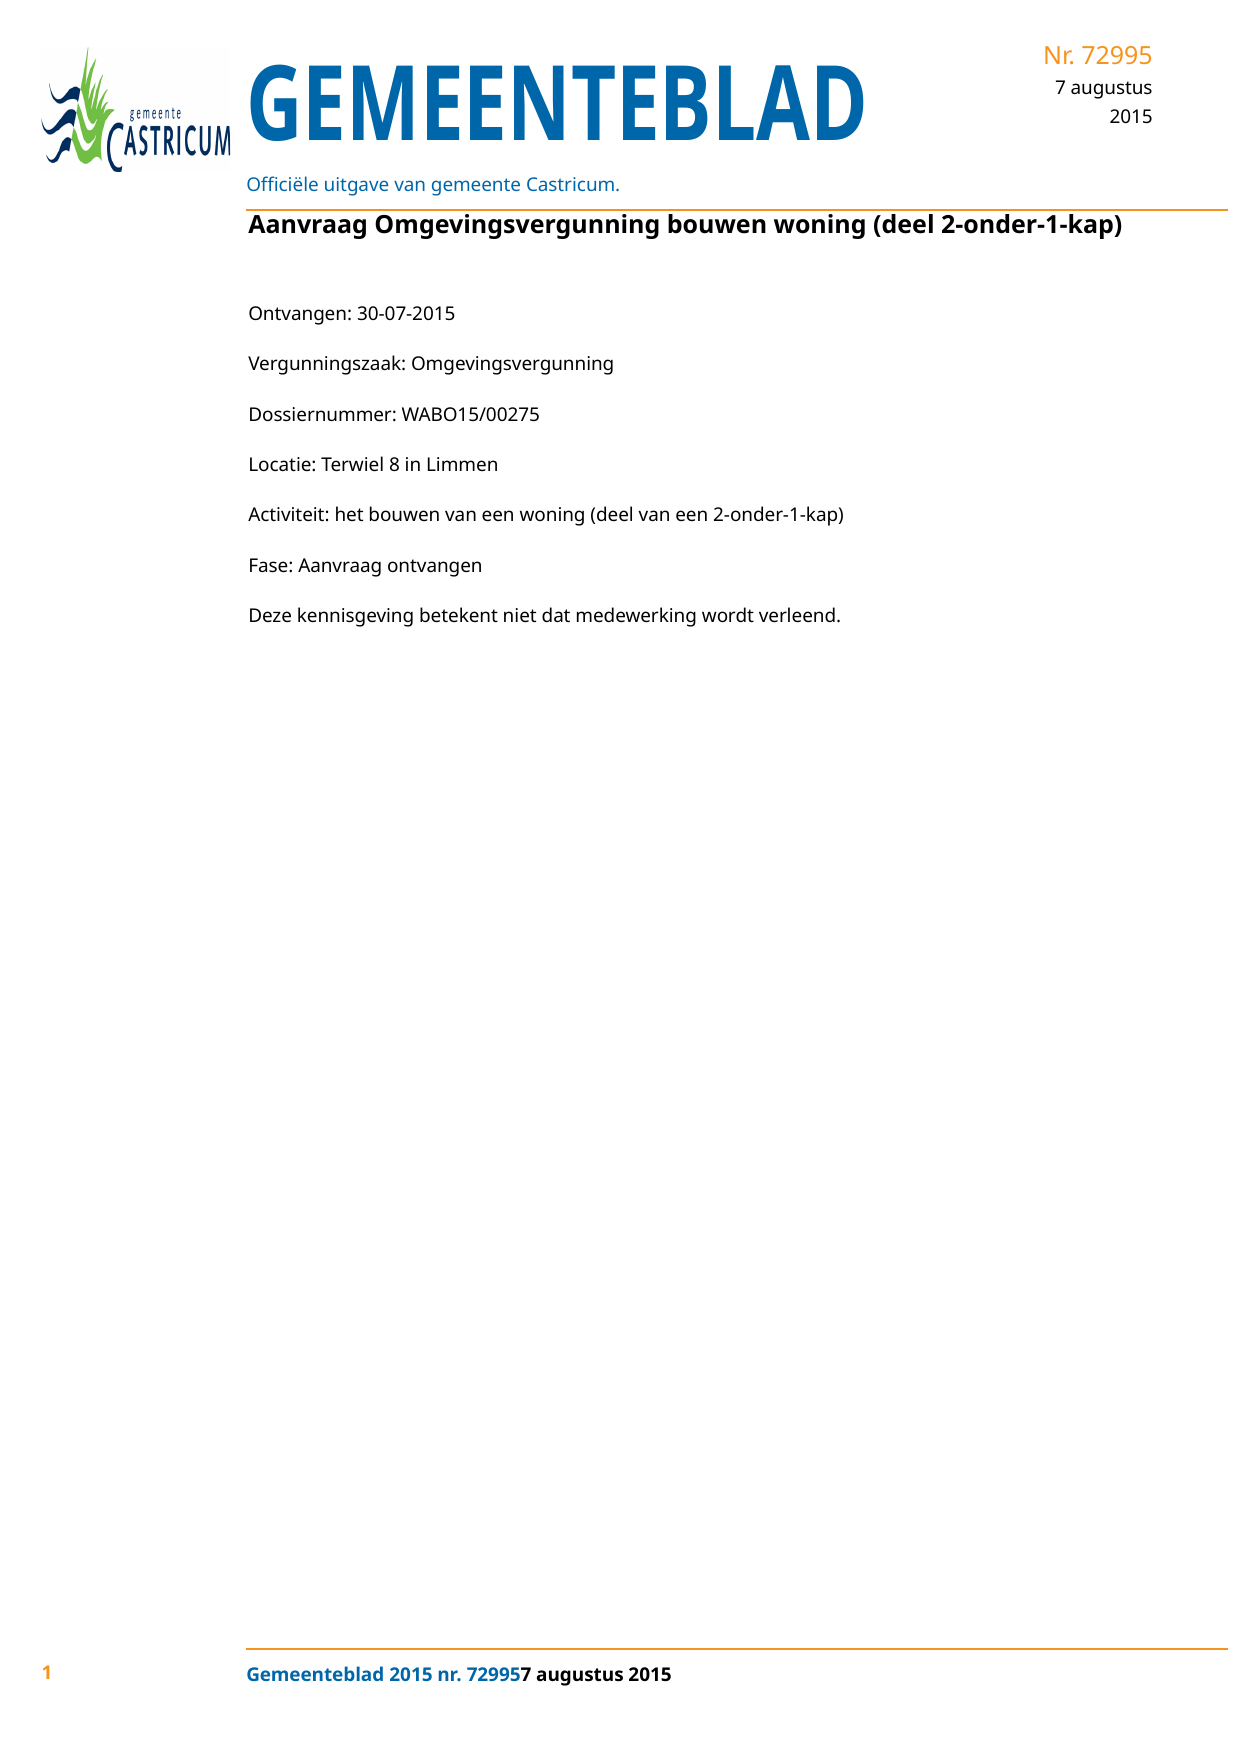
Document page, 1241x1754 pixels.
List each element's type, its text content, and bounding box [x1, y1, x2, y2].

text Dossiernummer: WABO15/00275 [248, 401, 1152, 426]
text Fase: Aanvraag ontvangen [248, 552, 1152, 578]
picture [41, 47, 231, 172]
text Aanvraag Omgevingsvergunning bouwen woning (deel 2-onder-1-kap) [248, 211, 1152, 241]
text Activiteit: het bouwen van een woning (deel van een 2-onder-1-kap) [248, 502, 1152, 527]
text Ontvangen: 30-07-2015 [248, 300, 1152, 326]
text Locatie: Terwiel 8 in Limmen [248, 451, 1152, 477]
text Deze kennisgeving betekent niet dat medewerking wordt verleend. [248, 602, 1152, 628]
text Vergunningszaak: Omgevingsvergunning [248, 350, 1152, 376]
